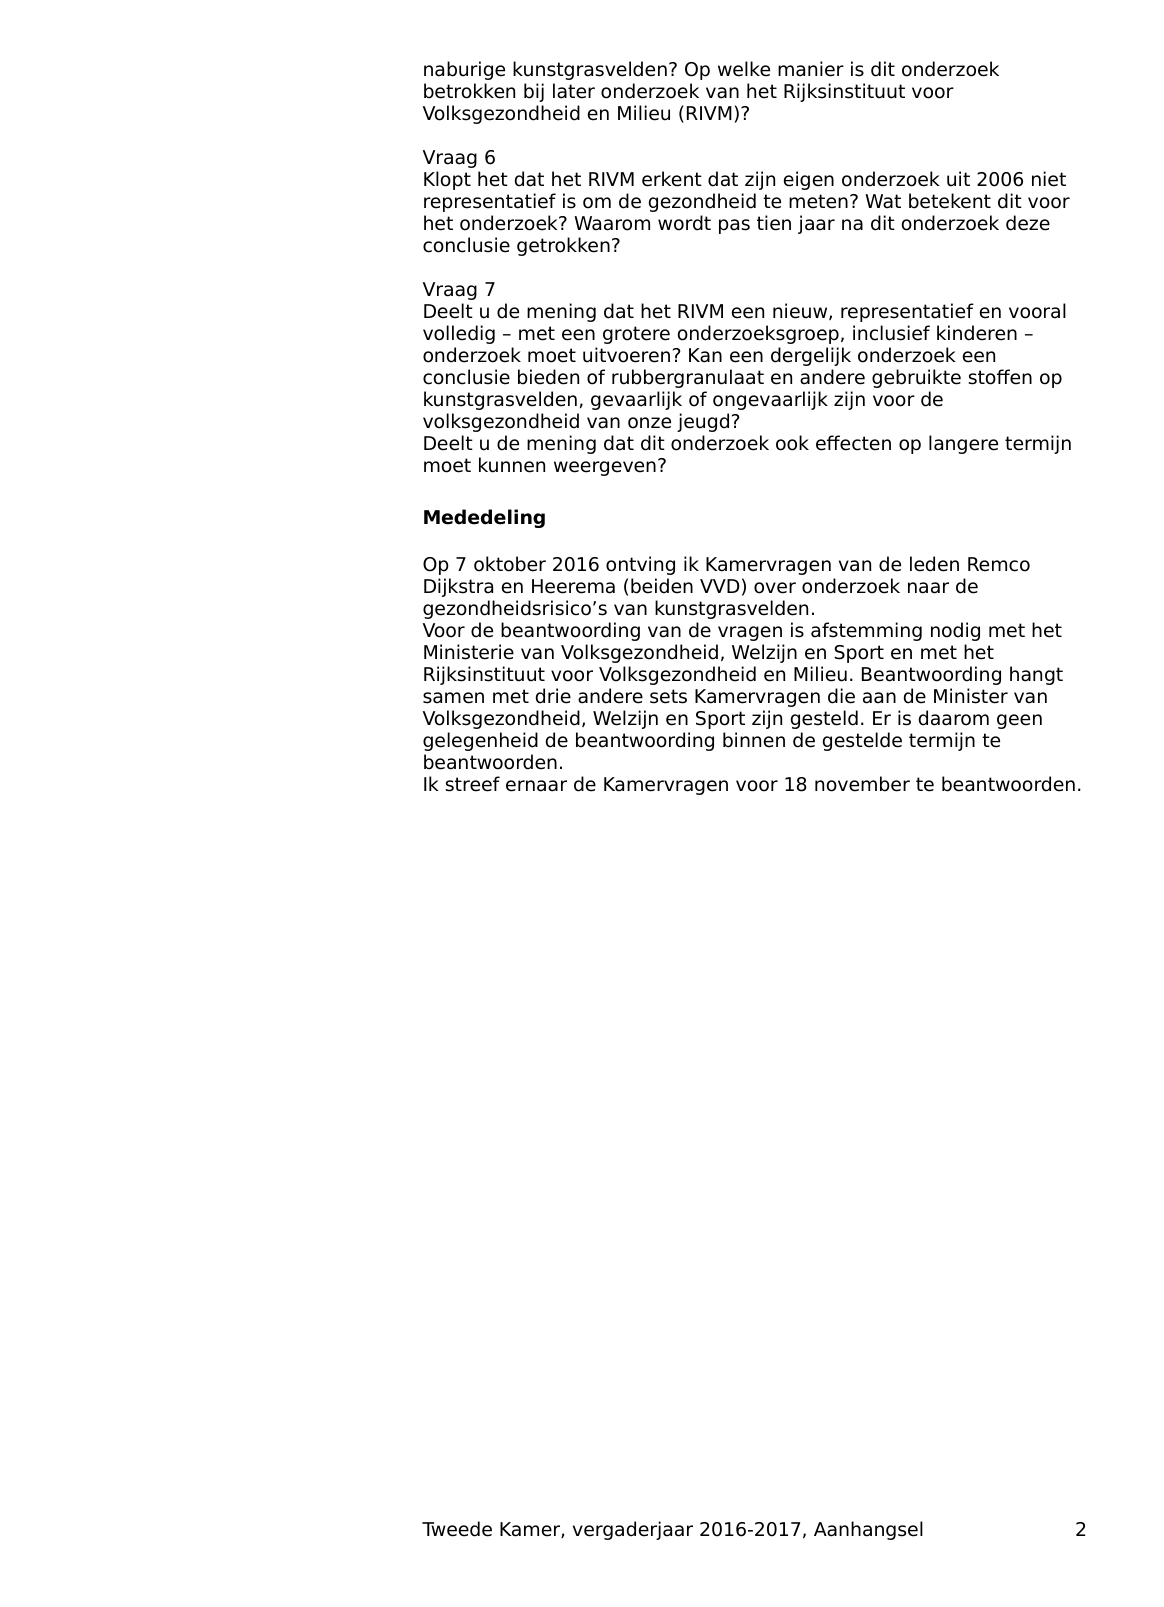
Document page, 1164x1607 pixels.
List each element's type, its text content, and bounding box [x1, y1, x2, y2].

text Ik streef ernaar de Kamervragen voor 18 november te beantwoorden. [422, 774, 1087, 796]
text Op 7 oktober 2016 ontving ik Kamervragen van de leden Remco Dijkstra en Heerema (beiden VVD) over onderzoek naar de gezondheidsrisico’s van kunstgrasvelden. [422, 554, 1087, 620]
text Klopt het dat het RIVM erkent dat zijn eigen onderzoek uit 2006 niet representatief is om de gezondheid te meten? Wat betekent dit voor het onderzoek? Waarom wordt pas tien jaar na dit onderzoek deze conclusie getrokken? [422, 169, 1087, 257]
text Voor de beantwoording van de vragen is afstemming nodig met het Ministerie van Volksgezondheid, Welzijn en Sport en met het Rijksinstituut voor Volksgezondheid en Milieu. Beantwoording hangt samen met drie andere sets Kamervragen die aan de Minister van Volksgezondheid, Welzijn en Sport zijn gesteld. Er is daarom geen gelegenheid de beantwoording binnen de gestelde termijn te beantwoorden. [422, 620, 1087, 774]
text Vraag 7 [422, 279, 1087, 301]
text Deelt u de mening dat het RIVM een nieuw, representatief en vooral volledig – met een grotere onderzoeksgroep, inclusief kinderen – onderzoek moet uitvoeren? Kan een dergelijk onderzoek een conclusie bieden of rubbergranulaat en andere gebruikte stoffen op kunstgrasvelden, gevaarlijk of ongevaarlijk zijn voor de volksgezondheid van onze jeugd? [422, 301, 1087, 433]
text naburige kunstgrasvelden? Op welke manier is dit onderzoek betrokken bij later onderzoek van het Rijksinstituut voor Volksgezondheid en Milieu (RIVM)? [422, 59, 1087, 125]
text Vraag 6 [422, 147, 1087, 169]
subtitle Mededeling [422, 507, 1087, 529]
text Deelt u de mening dat dit onderzoek ook effecten op langere termijn moet kunnen weergeven? [422, 433, 1087, 477]
